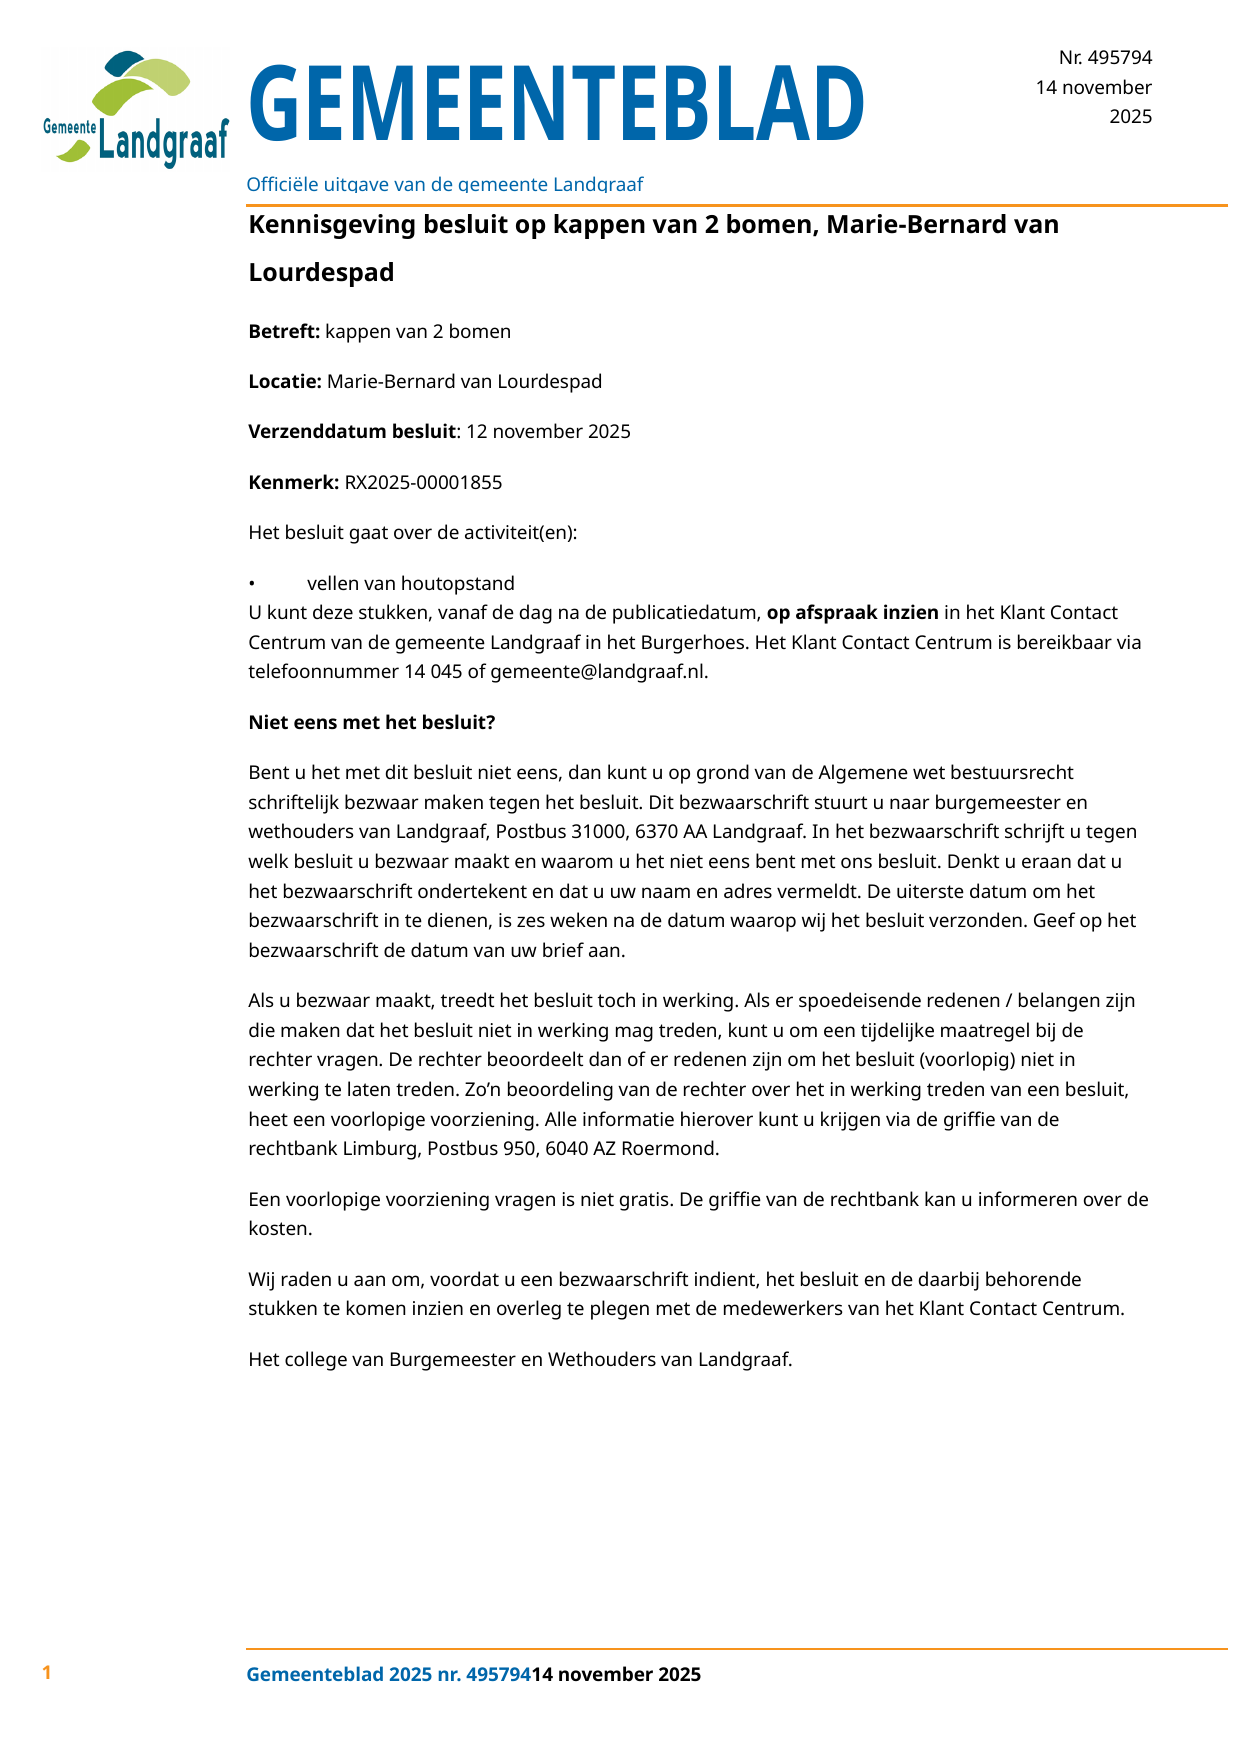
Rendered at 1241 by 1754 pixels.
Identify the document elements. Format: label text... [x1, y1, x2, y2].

text Niet eens met het besluit? [248, 709, 1152, 735]
text U kunt deze stukken, vanaf de dag na de publicatiedatum, op afspraak inzien in het Klant Contact Centrum van de gemeente Landgraaf in het Burgerhoes. Het Klant Contact Centrum is bereikbaar via telefoonnummer 14 045 of gemeente@landgraaf.nl. [248, 599, 1152, 684]
text Wij raden u aan om, voordat u een bezwaarschrift indient, het besluit en de daarbij behorende stukken te komen inzien en overleg te plegen met de medewerkers van het Klant Contact Centrum. [248, 1266, 1152, 1321]
text Kenmerk: RX2025-00001855 [248, 469, 1152, 495]
text Als u bezwaar maakt, treedt het besluit toch in werking. Als er spoedeisende redenen / belangen zijn die maken dat het besluit niet in werking mag treden, kunt u om een tijdelijke maatregel bij de rechter vragen. De rechter beoordeelt dan of er redenen zijn om het besluit (voorlopig) niet in werking te laten treden. Zo’n beoordeling van de rechter over het in werking treden van een besluit, heet een voorlopige voorziening. Alle informatie hierover kunt u krijgen via de griffie van de rechtbank Limburg, Postbus 950, 6040 AZ Roermond. [248, 987, 1152, 1161]
text Het college van Burgemeester en Wethouders van Landgraaf. [248, 1346, 1152, 1372]
text Verzenddatum besluit: 12 november 2025 [248, 419, 1152, 444]
text Betreft: kappen van 2 bomen [248, 318, 1152, 344]
text Een voorlopige voorziening vragen is niet gratis. De griffie van de rechtbank kan u informeren over de kosten. [248, 1186, 1152, 1241]
list vellen van houtopstand [248, 570, 1152, 596]
text Kennisgeving besluit op kappen van 2 bomen, Marie-Bernard van Lourdespad [248, 207, 1152, 288]
picture [41, 47, 231, 172]
text Het besluit gaat over de activiteit(en): [248, 519, 1152, 545]
text Locatie: Marie-Bernard van Lourdespad [248, 368, 1152, 394]
text Bent u het met dit besluit niet eens, dan kunt u op grond van de Algemene wet bestuursrecht schriftelijk bezwaar maken tegen het besluit. Dit bezwaarschrift stuurt u naar burgemeester en wethouders van Landgraaf, Postbus 31000, 6370 AA Landgraaf. In het bezwaarschrift schrijft u tegen welk besluit u bezwaar maakt en waarom u het niet eens bent met ons besluit. Denkt u eraan dat u het bezwaarschrift ondertekent en dat u uw naam en adres vermeldt. De uiterste datum om het bezwaarschrift in te dienen, is zes weken na de datum waarop wij het besluit verzonden. Geef op het bezwaarschrift de datum van uw brief aan. [248, 759, 1152, 963]
